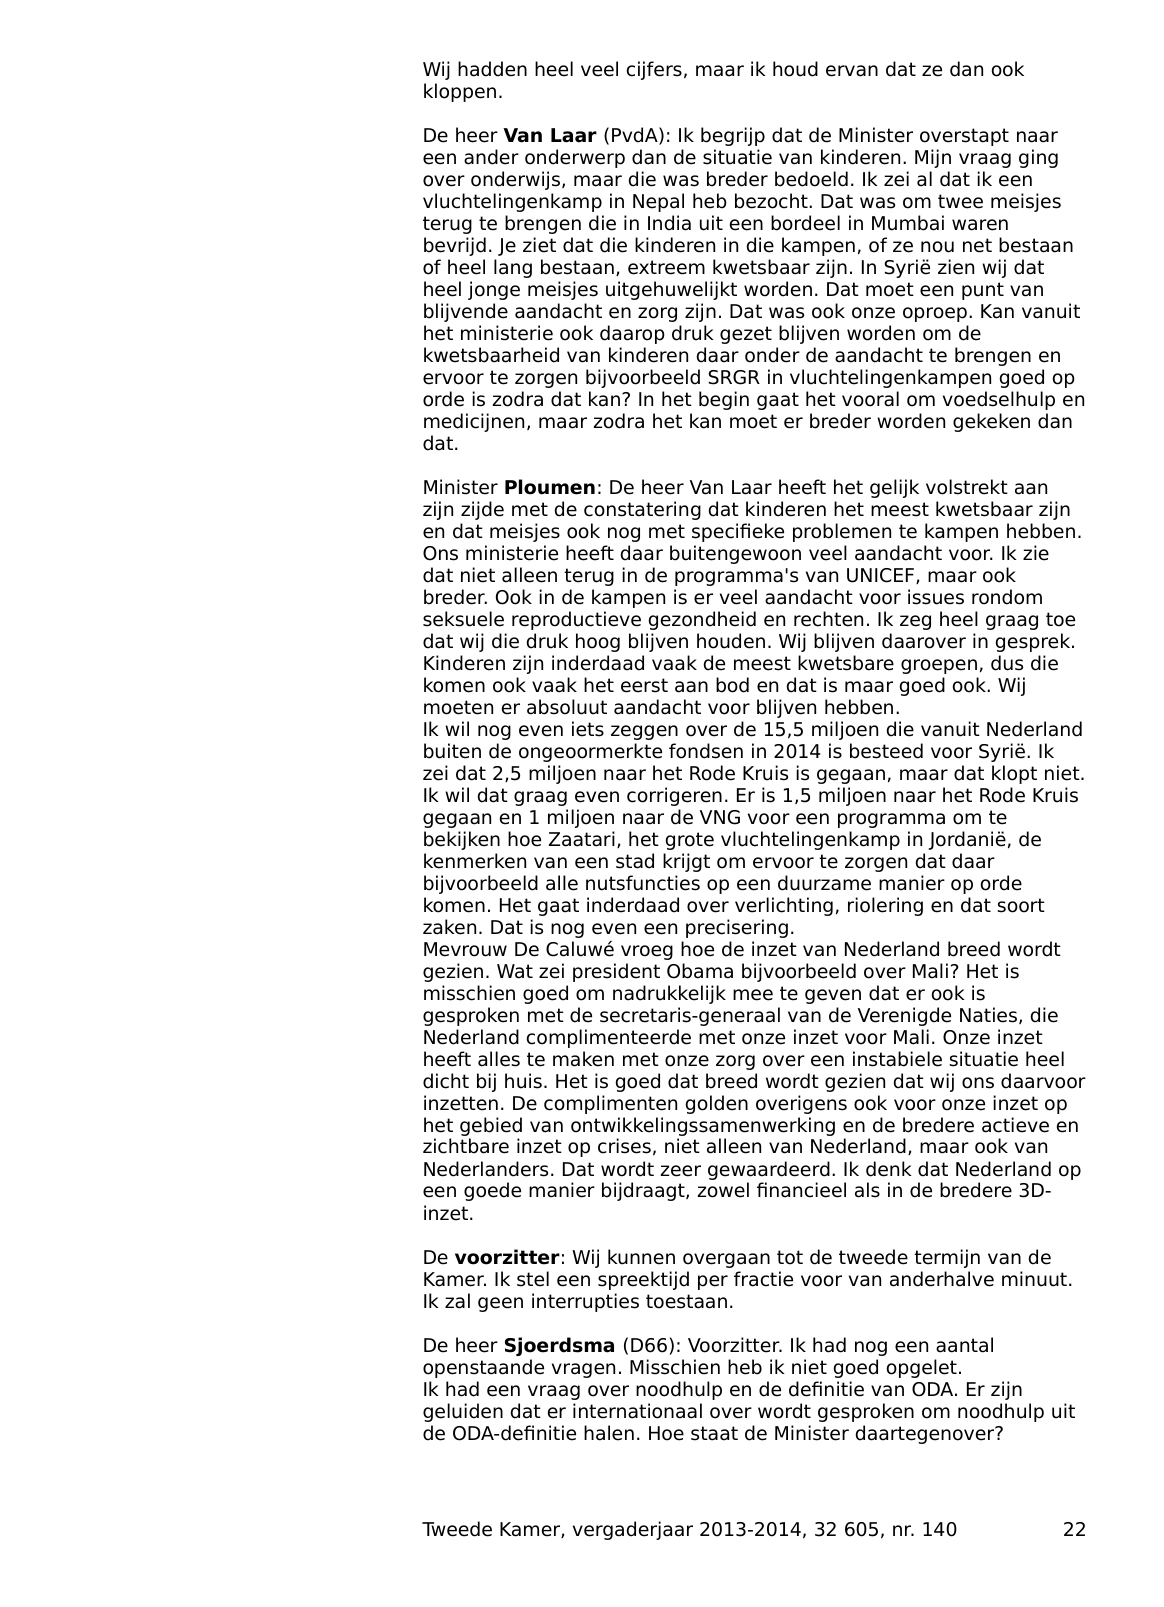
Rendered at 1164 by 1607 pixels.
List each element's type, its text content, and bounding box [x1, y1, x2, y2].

text Ik had een vraag over noodhulp en de definitie van ODA. Er zijn geluiden dat er internationaal over wordt gesproken om noodhulp uit de ODA-definitie halen. Hoe staat de Minister daartegenover? [422, 1379, 1087, 1444]
text Mevrouw De Caluwé vroeg hoe de inzet van Nederland breed wordt gezien. Wat zei president Obama bijvoorbeeld over Mali? Het is misschien goed om nadrukkelijk mee te geven dat er ook is gesproken met de secretaris-generaal van de Verenigde Naties, die Nederland complimenteerde met onze inzet voor Mali. Onze inzet heeft alles te maken met onze zorg over een instabiele situatie heel dicht bij huis. Het is goed dat breed wordt gezien dat wij ons daarvoor inzetten. De complimenten golden overigens ook voor onze inzet op het gebied van ontwikkelingssamenwerking en de bredere actieve en zichtbare inzet op crises, niet alleen van Nederland, maar ook van Nederlanders. Dat wordt zeer gewaardeerd. Ik denk dat Nederland op een goede manier bijdraagt, zowel financieel als in de bredere 3D-inzet. [422, 939, 1087, 1224]
text De heer Sjoerdsma (D66): Voorzitter. Ik had nog een aantal openstaande vragen. Misschien heb ik niet goed opgelet. [422, 1335, 1087, 1379]
text De voorzitter: Wij kunnen overgaan tot de tweede termijn van de Kamer. Ik stel een spreektijd per fractie voor van anderhalve minuut. Ik zal geen interrupties toestaan. [422, 1247, 1087, 1312]
text De heer Van Laar (PvdA): Ik begrijp dat de Minister overstapt naar een ander onderwerp dan de situatie van kinderen. Mijn vraag ging over onderwijs, maar die was breder bedoeld. Ik zei al dat ik een vluchtelingenkamp in Nepal heb bezocht. Dat was om twee meisjes terug te brengen die in India uit een bordeel in Mumbai waren bevrijd. Je ziet dat die kinderen in die kampen, of ze nou net bestaan of heel lang bestaan, extreem kwetsbaar zijn. In Syrië zien wij dat heel jonge meisjes uitgehuwelijkt worden. Dat moet een punt van blijvende aandacht en zorg zijn. Dat was ook onze oproep. Kan vanuit het ministerie ook daarop druk gezet blijven worden om de kwetsbaarheid van kinderen daar onder de aandacht te brengen en ervoor te zorgen bijvoorbeeld SRGR in vluchtelingenkampen goed op orde is zodra dat kan? In het begin gaat het vooral om voedselhulp en medicijnen, maar zodra het kan moet er breder worden gekeken dan dat. [422, 125, 1087, 455]
text Minister Ploumen: De heer Van Laar heeft het gelijk volstrekt aan zijn zijde met de constatering dat kinderen het meest kwetsbaar zijn en dat meisjes ook nog met specifieke problemen te kampen hebben. Ons ministerie heeft daar buitengewoon veel aandacht voor. Ik zie dat niet alleen terug in de programma's van UNICEF, maar ook breder. Ook in de kampen is er veel aandacht voor issues rondom seksuele reproductieve gezondheid en rechten. Ik zeg heel graag toe dat wij die druk hoog blijven houden. Wij blijven daarover in gesprek. Kinderen zijn inderdaad vaak de meest kwetsbare groepen, dus die komen ook vaak het eerst aan bod en dat is maar goed ook. Wij moeten er absoluut aandacht voor blijven hebben. [422, 477, 1087, 719]
text Wij hadden heel veel cijfers, maar ik houd ervan dat ze dan ook kloppen. [422, 59, 1087, 103]
text Ik wil nog even iets zeggen over de 15,5 miljoen die vanuit Nederland buiten de ongeoormerkte fondsen in 2014 is besteed voor Syrië. Ik zei dat 2,5 miljoen naar het Rode Kruis is gegaan, maar dat klopt niet. Ik wil dat graag even corrigeren. Er is 1,5 miljoen naar het Rode Kruis gegaan en 1 miljoen naar de VNG voor een programma om te bekijken hoe Zaatari, het grote vluchtelingenkamp in Jordanië, de kenmerken van een stad krijgt om ervoor te zorgen dat daar bijvoorbeeld alle nutsfuncties op een duurzame manier op orde komen. Het gaat inderdaad over verlichting, riolering en dat soort zaken. Dat is nog even een precisering. [422, 719, 1087, 939]
